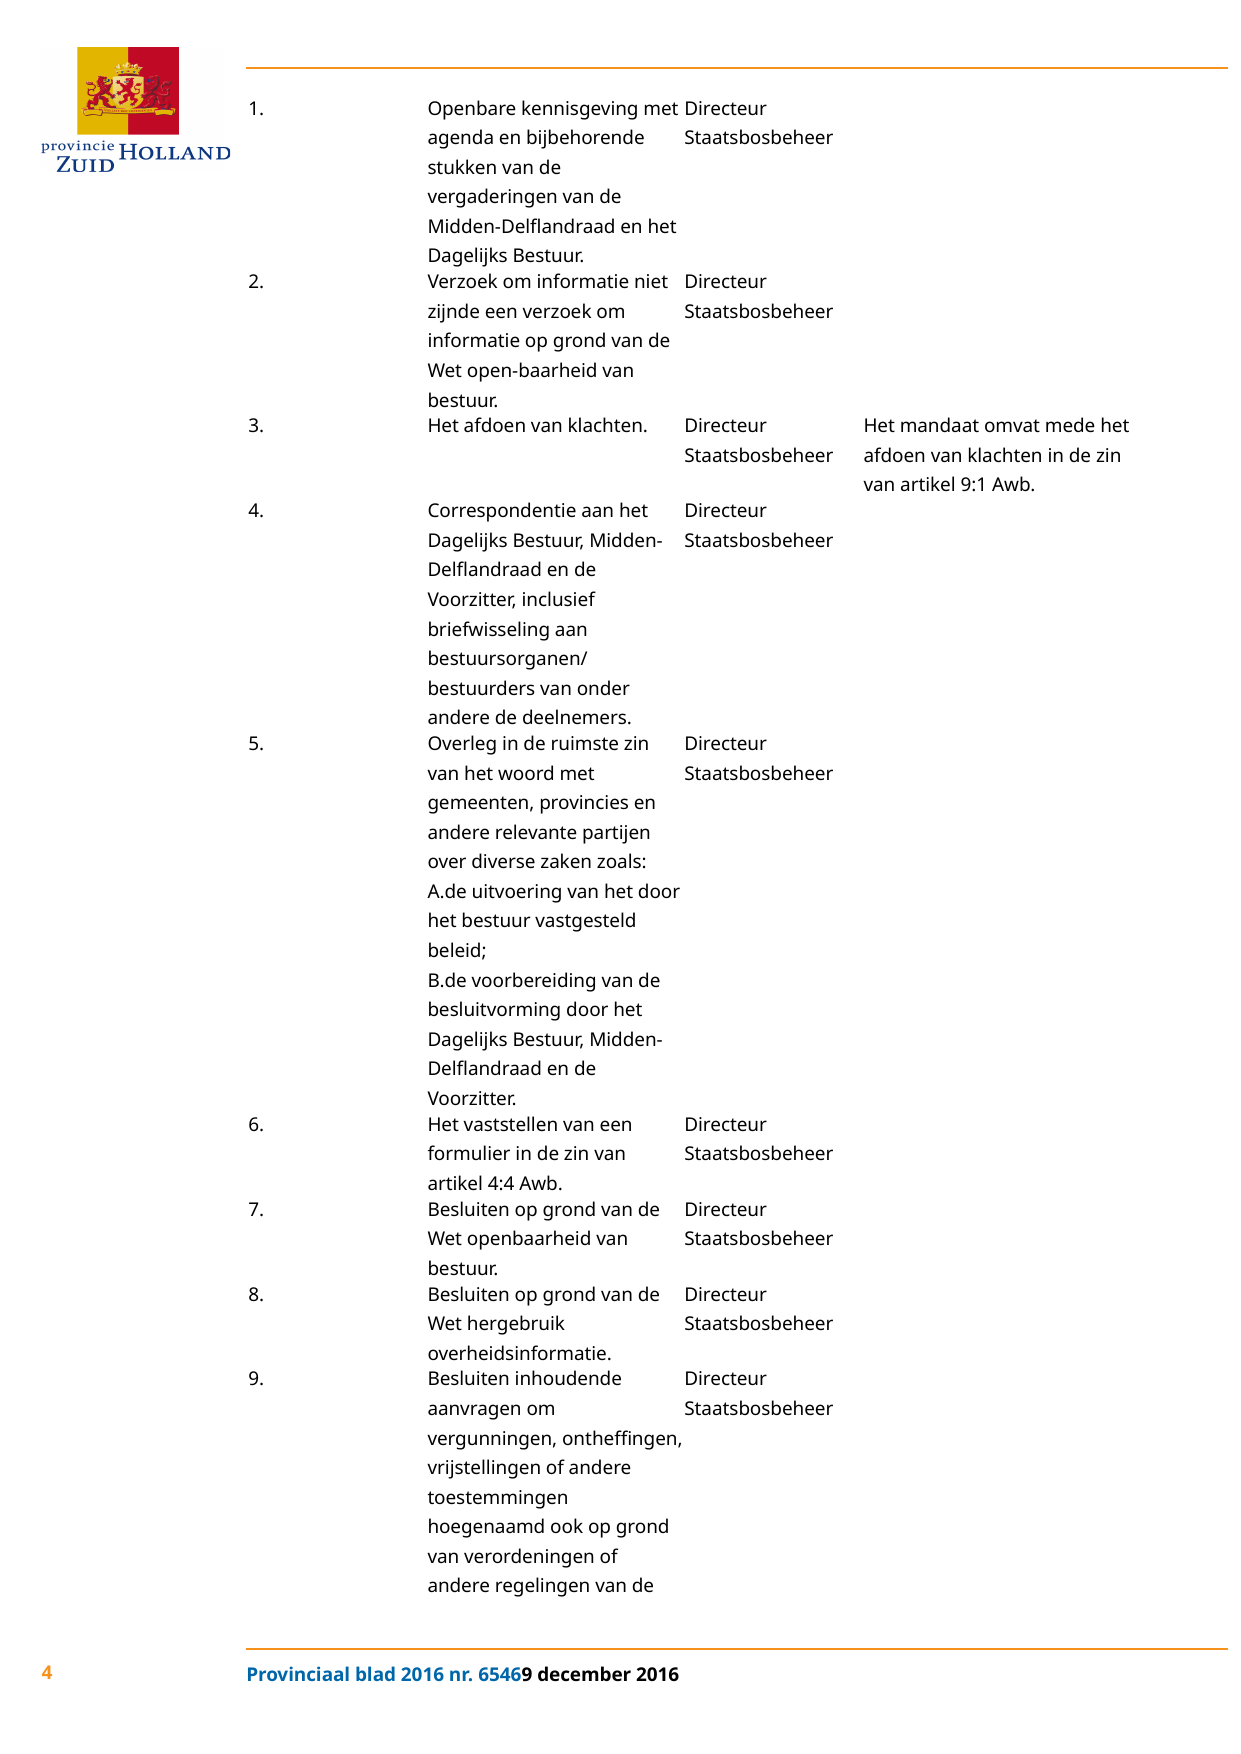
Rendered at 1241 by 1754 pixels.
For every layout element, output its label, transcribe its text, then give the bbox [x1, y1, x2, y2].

table_cell Directeur Staatsbosbeheer [684, 1111, 863, 1196]
table_cell Besluiten inhoudende aanvragen om vergunningen, ontheffingen, vrijstellingen of andere toestemmingen hoegenaamd ook op grond van verordeningen of andere regelingen van de [427, 1366, 684, 1598]
table_cell 9. [248, 1366, 427, 1598]
table_cell Het vaststellen van een formulier in de zin van artikel 4:4 Awb. [427, 1111, 684, 1196]
table_cell [863, 1281, 1152, 1366]
table_cell Besluiten op grond van de Wet hergebruik overheidsinformatie. [427, 1281, 684, 1366]
table_cell Het mandaat omvat mede het afdoen van klachten in de zin van artikel 9:1 Awb. [863, 413, 1152, 497]
table_cell Correspondentie aan het Dagelijks Bestuur, Midden-Delflandraad en de Voorzitter, inclusief briefwisseling aan bestuursorganen/ bestuurders van onder andere de deelnemers. [427, 498, 684, 730]
table_cell 4. [248, 498, 427, 730]
table_cell 3. [248, 413, 427, 497]
table_cell Directeur Staatsbosbeheer [684, 95, 863, 268]
table_cell Directeur Staatsbosbeheer [684, 269, 863, 412]
table_cell 1. [248, 95, 427, 268]
table_cell 2. [248, 269, 427, 412]
table_cell Directeur Staatsbosbeheer [684, 413, 863, 497]
table_cell Het afdoen van klachten. [427, 413, 684, 497]
table_cell [863, 730, 1152, 1111]
table_cell Verzoek om informatie niet zijnde een verzoek om informatie op grond van de Wet open-baarheid van bestuur. [427, 269, 684, 412]
table_cell [863, 498, 1152, 730]
table_cell [863, 95, 1152, 268]
table_cell 6. [248, 1111, 427, 1196]
table_cell Overleg in de ruimste zin van het woord met gemeenten, provincies en andere relevante partijen over diverse zaken zoals: A.de uitvoering van het door het bestuur vastgesteld beleid; B.de voorbereiding van de besluitvorming door het Dagelijks Bestuur, Midden-Delflandraad en de Voorzitter. [427, 730, 684, 1111]
table_cell Directeur Staatsbosbeheer [684, 730, 863, 1111]
table_cell 8. [248, 1281, 427, 1366]
table_cell Openbare kennisgeving met agenda en bijbehorende stukken van de vergaderingen van de Midden-Delflandraad en het Dagelijks Bestuur. [427, 95, 684, 268]
table_cell Directeur Staatsbosbeheer [684, 1366, 863, 1598]
table_cell Besluiten op grond van de Wet openbaarheid van bestuur. [427, 1196, 684, 1281]
table_cell [863, 1366, 1152, 1598]
table_cell Directeur Staatsbosbeheer [684, 1196, 863, 1281]
picture [41, 47, 231, 172]
table_cell Directeur Staatsbosbeheer [684, 1281, 863, 1366]
table_cell 7. [248, 1196, 427, 1281]
table_cell [863, 1111, 1152, 1196]
table_cell 5. [248, 730, 427, 1111]
table_cell [863, 1196, 1152, 1281]
table_cell Directeur Staatsbosbeheer [684, 498, 863, 730]
table_cell [863, 269, 1152, 412]
